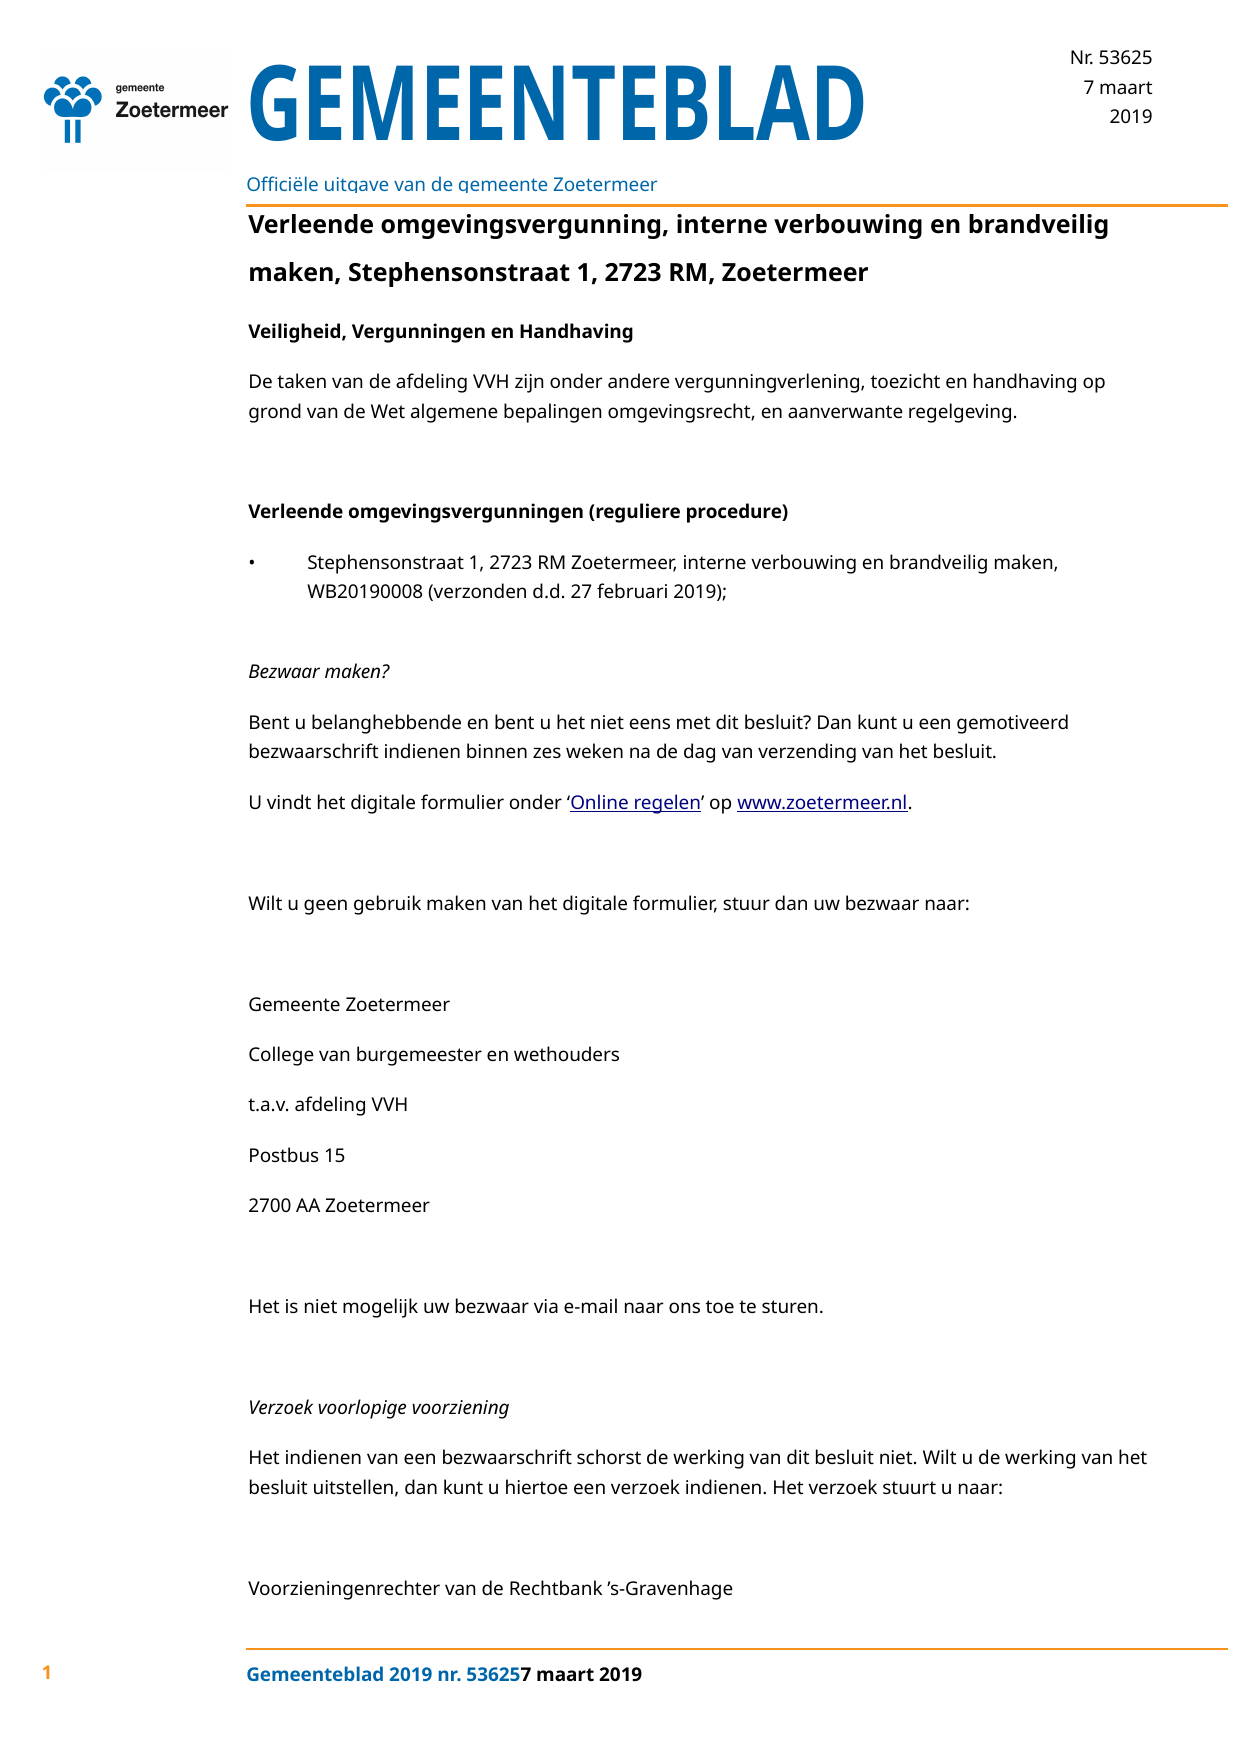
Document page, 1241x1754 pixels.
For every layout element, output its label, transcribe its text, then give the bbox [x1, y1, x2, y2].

text Veiligheid, Vergunningen en Handhaving [248, 318, 1152, 344]
text Gemeente Zoetermeer [248, 991, 1152, 1017]
text U vindt het digitale formulier onder ‘Online regelen’ op www.zoetermeer.nl. [248, 789, 1152, 815]
text Het is niet mogelijk uw bezwaar via e-mail naar ons toe te sturen. [248, 1293, 1152, 1319]
text Verleende omgevingsvergunningen (reguliere procedure) [248, 499, 1152, 524]
list Stephensonstraat 1, 2723 RM Zoetermeer, interne verbouwing en brandveilig maken, WB20190008 (verzonden d.d. 27 februari 2019); [248, 549, 1152, 604]
text Wilt u geen gebruik maken van het digitale formulier, stuur dan uw bezwaar naar: [248, 890, 1152, 916]
text Bezwaar maken? [248, 659, 1152, 684]
text Het indienen van een bezwaarschrift schorst de werking van dit besluit niet. Wilt u de werking van het besluit uitstellen, dan kunt u hiertoe een verzoek indienen. Het verzoek stuurt u naar: [248, 1444, 1152, 1500]
text 2700 AA Zoetermeer [248, 1192, 1152, 1218]
text t.a.v. afdeling VVH [248, 1092, 1152, 1117]
text Voorzieningenrechter van de Rechtbank ’s-Gravenhage [248, 1575, 1152, 1601]
text Postbus 15 [248, 1142, 1152, 1168]
text Bent u belanghebbende en bent u het niet eens met dit besluit? Dan kunt u een gemotiveerd bezwaarschrift indienen binnen zes weken na de dag van verzending van het besluit. [248, 709, 1152, 764]
text Verzoek voorlopige voorziening [248, 1394, 1152, 1420]
text College van burgemeester en wethouders [248, 1041, 1152, 1067]
picture [41, 47, 231, 172]
text De taken van de afdeling VVH zijn onder andere vergunningverlening, toezicht en handhaving op grond van de Wet algemene bepalingen omgevingsrecht, en aanverwante regelgeving. [248, 368, 1152, 424]
text Verleende omgevingsvergunning, interne verbouwing en brandveilig maken, Stephensonstraat 1, 2723 RM, Zoetermeer [248, 207, 1152, 288]
